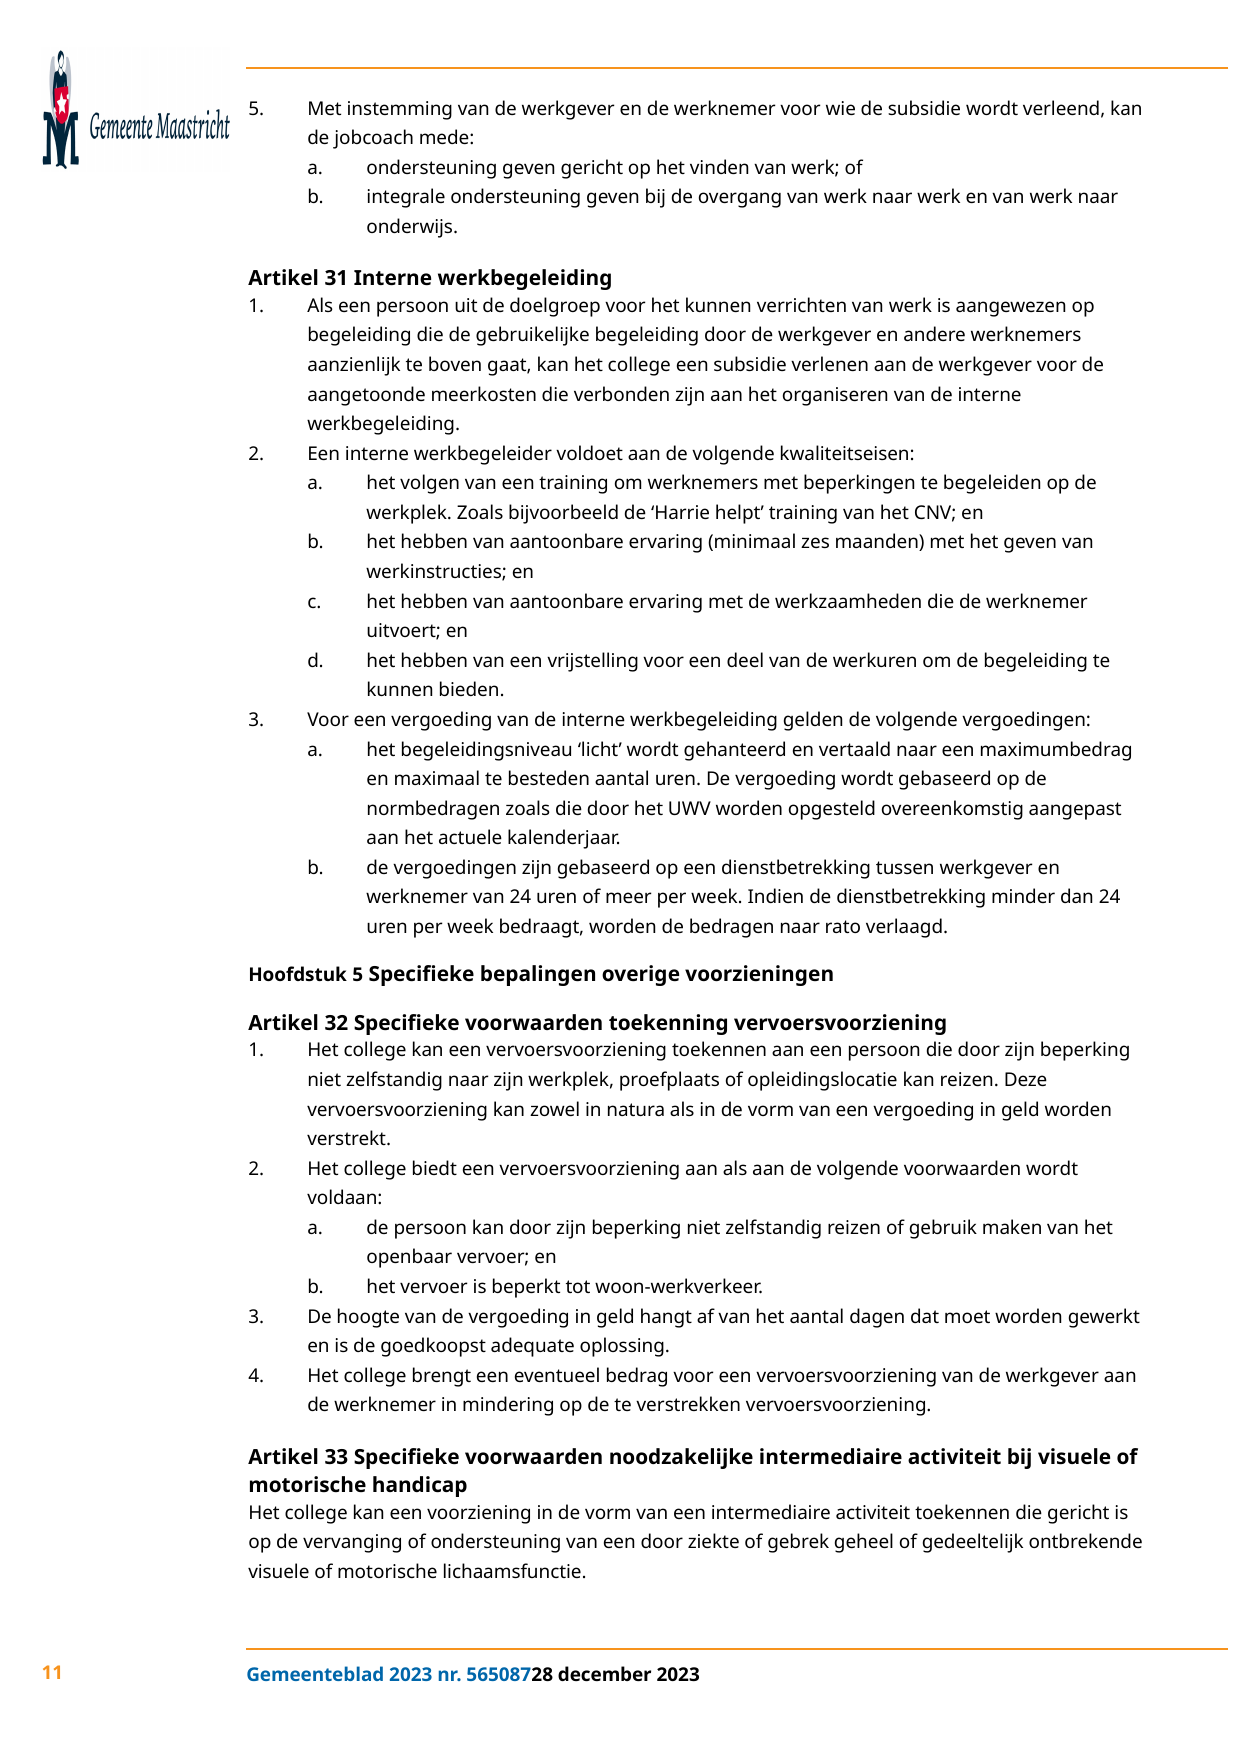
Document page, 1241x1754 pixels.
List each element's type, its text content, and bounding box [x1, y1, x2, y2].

list het vervoer is beperkt tot woon-werkverkeer. [307, 1273, 1152, 1299]
list de persoon kan door zijn beperking niet zelfstandig reizen of gebruik maken van het openbaar vervoer; en [307, 1214, 1152, 1269]
list het volgen van een training om werknemers met beperkingen te begeleiden op de werkplek. Zoals bijvoorbeeld de ‘Harrie helpt’ training van het CNV; en [307, 469, 1152, 525]
list De hoogte van de vergoeding in geld hangt af van het aantal dagen dat moet worden gewerkt en is de goedkoopst adequate oplossing. [248, 1303, 1152, 1358]
list Het college brengt een eventueel bedrag voor een vervoersvoorziening van de werkgever aan de werknemer in mindering op de te verstrekken vervoersvoorziening. [248, 1362, 1152, 1417]
list het hebben van aantoonbare ervaring (minimaal zes maanden) met het geven van werkinstructies; en [307, 529, 1152, 584]
list Een interne werkbegeleider voldoet aan de volgende kwaliteitseisen: [248, 440, 1152, 466]
list het begeleidingsniveau ‘licht’ wordt gehanteerd en vertaald naar een maximumbedrag en maximaal te besteden aantal uren. De vergoeding wordt gebaseerd op de normbedragen zoals die door het UWV worden opgesteld overeenkomstig aangepast aan het actuele kalenderjaar. [307, 736, 1152, 850]
text Artikel 33 Specifieke voorwaarden noodzakelijke intermediaire activiteit bij visuele of motorische handicap [248, 1442, 1152, 1499]
list Voor een vergoeding van de interne werkbegeleiding gelden de volgende vergoedingen: [248, 706, 1152, 732]
list het hebben van een vrijstelling voor een deel van de werkuren om de begeleiding te kunnen bieden. [307, 647, 1152, 702]
list Met instemming van de werkgever en de werknemer voor wie de subsidie wordt verleend, kan de jobcoach mede: [248, 95, 1152, 150]
list het hebben van aantoonbare ervaring met de werkzaamheden die de werknemer uitvoert; en [307, 588, 1152, 643]
text Artikel 31 Interne werkbegeleiding [248, 263, 1152, 292]
list de vergoedingen zijn gebaseerd op een dienstbetrekking tussen werkgever en werknemer van 24 uren of meer per week. Indien de dienstbetrekking minder dan 24 uren per week bedraagt, worden de bedragen naar rato verlaagd. [307, 854, 1152, 939]
list ondersteuning geven gericht op het vinden van werk; of [307, 154, 1152, 180]
text Hoofdstuk 5 Specifieke bepalingen overige voorzieningen [248, 959, 1152, 987]
list Het college biedt een vervoersvoorziening aan als aan de volgende voorwaarden wordt voldaan: [248, 1155, 1152, 1210]
list integrale ondersteuning geven bij de overgang van werk naar werk en van werk naar onderwijs. [307, 183, 1152, 239]
text Het college kan een voorziening in de vorm van een intermediaire activiteit toekennen die gericht is op de vervanging of ondersteuning van een door ziekte of gebrek geheel of gedeeltelijk ontbrekende visuele of motorische lichaamsfunctie. [248, 1499, 1152, 1584]
text Artikel 32 Specifieke voorwaarden toekenning vervoersvoorziening [248, 1008, 1152, 1037]
picture [41, 47, 231, 172]
list Het college kan een vervoersvoorziening toekennen aan een persoon die door zijn beperking niet zelfstandig naar zijn werkplek, proefplaats of opleidingslocatie kan reizen. Deze vervoersvoorziening kan zowel in natura als in de vorm van een vergoeding in geld worden verstrekt. [248, 1037, 1152, 1151]
list Als een persoon uit de doelgroep voor het kunnen verrichten van werk is aangewezen op begeleiding die de gebruikelijke begeleiding door de werkgever en andere werknemers aanzienlijk te boven gaat, kan het college een subsidie verlenen aan de werkgever voor de aangetoonde meerkosten die verbonden zijn aan het organiseren van de interne werkbegeleiding. [248, 292, 1152, 436]
